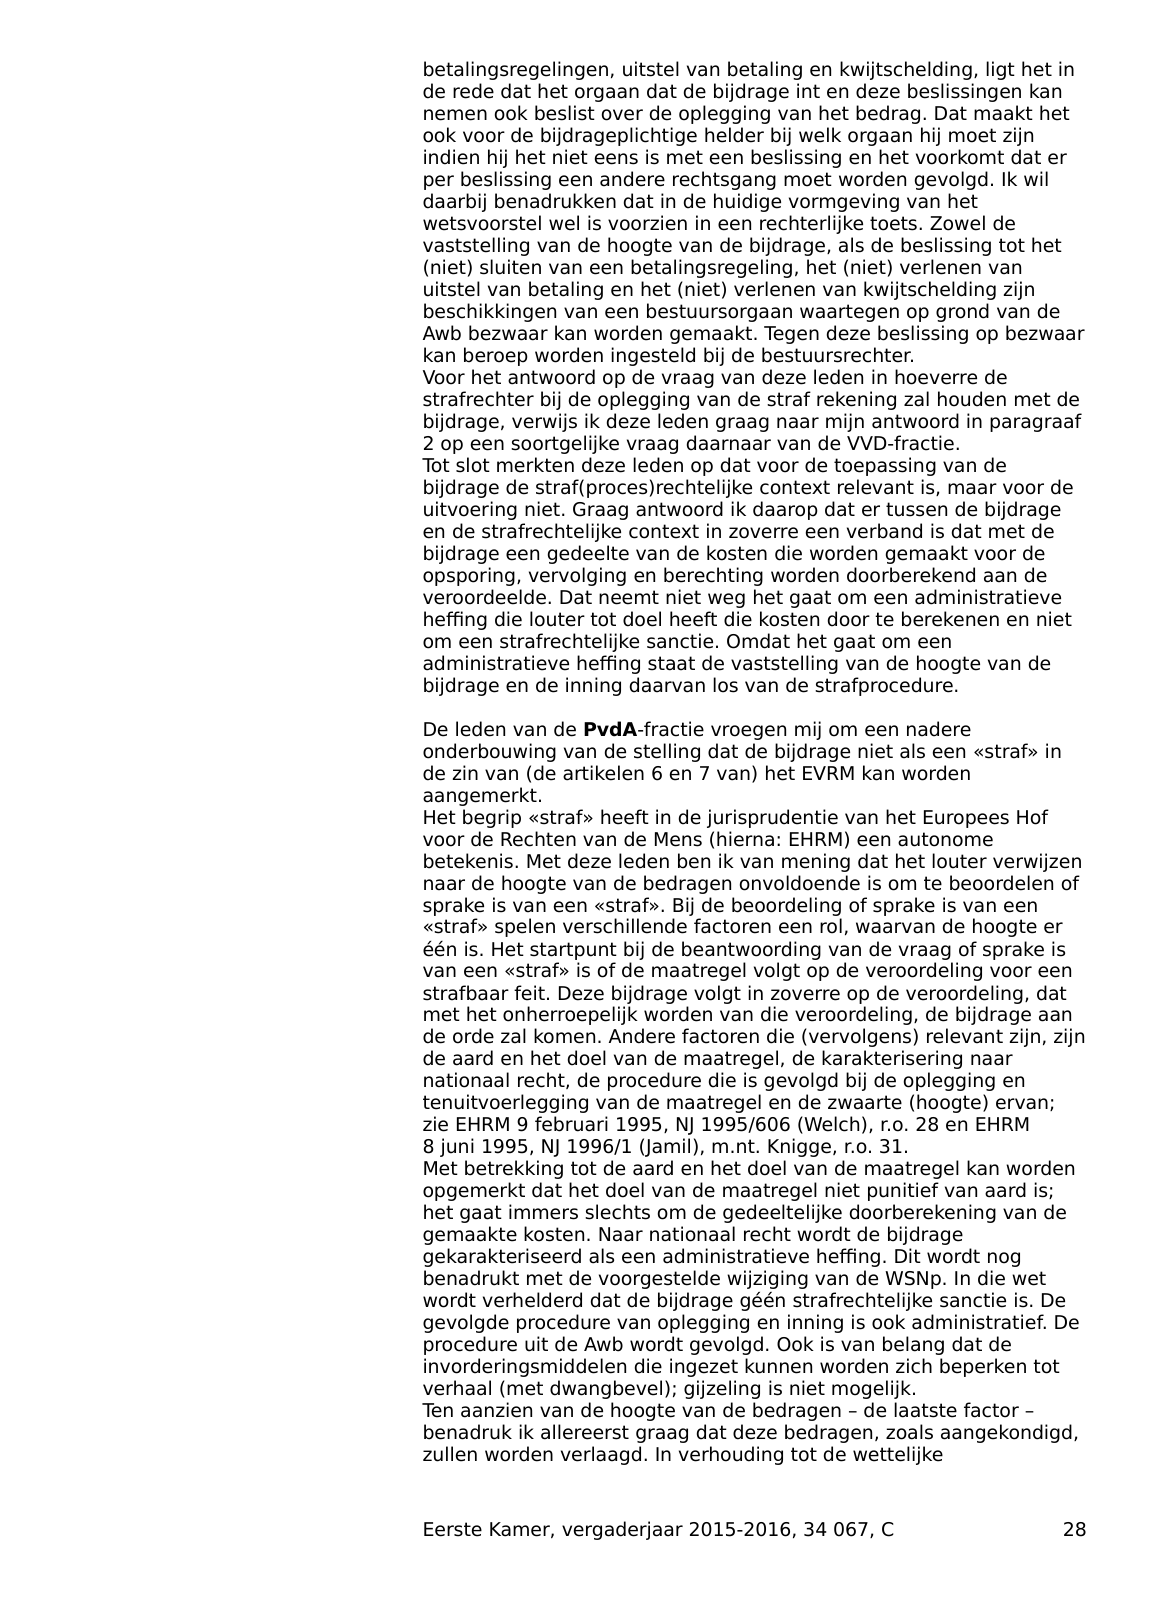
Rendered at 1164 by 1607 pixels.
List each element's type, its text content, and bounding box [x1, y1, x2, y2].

text Met betrekking tot de aard en het doel van de maatregel kan worden opgemerkt dat het doel van de maatregel niet punitief van aard is; het gaat immers slechts om de gedeeltelijke doorberekening van de gemaakte kosten. Naar nationaal recht wordt de bijdrage gekarakteriseerd als een administratieve heffing. Dit wordt nog benadrukt met de voorgestelde wijziging van de WSNp. In die wet wordt verhelderd dat de bijdrage géén strafrechtelijke sanctie is. De gevolgde procedure van oplegging en inning is ook administratief. De procedure uit de Awb wordt gevolgd. Ook is van belang dat de invorderingsmiddelen die ingezet kunnen worden zich beperken tot verhaal (met dwangbevel); gijzeling is niet mogelijk. [422, 1158, 1087, 1400]
text Voor het antwoord op de vraag van deze leden in hoeverre de strafrechter bij de oplegging van de straf rekening zal houden met de bijdrage, verwijs ik deze leden graag naar mijn antwoord in paragraaf 2 op een soortgelijke vraag daarnaar van de VVD-fractie. [422, 367, 1087, 455]
text Het begrip «straf» heeft in de jurisprudentie van het Europees Hof voor de Rechten van de Mens (hierna: EHRM) een autonome betekenis. Met deze leden ben ik van mening dat het louter verwijzen naar de hoogte van de bedragen onvoldoende is om te beoordelen of sprake is van een «straf». Bij de beoordeling of sprake is van een «straf» spelen verschillende factoren een rol, waarvan de hoogte er één is. Het startpunt bij de beantwoording van de vraag of sprake is van een «straf» is of de maatregel volgt op de veroordeling voor een strafbaar feit. Deze bijdrage volgt in zoverre op de veroordeling, dat met het onherroepelijk worden van die veroordeling, de bijdrage aan de orde zal komen. Andere factoren die (vervolgens) relevant zijn, zijn de aard en het doel van de maatregel, de karakterisering naar nationaal recht, de procedure die is gevolgd bij de oplegging en tenuitvoerlegging van de maatregel en de zwaarte (hoogte) ervan; zie EHRM 9 februari 1995, NJ 1995/606 (Welch), r.o. 28 en EHRM 8 juni 1995, NJ 1996/1 (Jamil), m.nt. Knigge, r.o. 31. [422, 807, 1087, 1158]
text De leden van de PvdA-fractie vroegen mij om een nadere onderbouwing van de stelling dat de bijdrage niet als een «straf» in de zin van (de artikelen 6 en 7 van) het EVRM kan worden aangemerkt. [422, 719, 1087, 807]
text Ten aanzien van de hoogte van de bedragen – de laatste factor – benadruk ik allereerst graag dat deze bedragen, zoals aangekondigd, zullen worden verlaagd. In verhouding tot de wettelijke [422, 1400, 1087, 1466]
text Tot slot merkten deze leden op dat voor de toepassing van de bijdrage de straf(proces)rechtelijke context relevant is, maar voor de uitvoering niet. Graag antwoord ik daarop dat er tussen de bijdrage en de strafrechtelijke context in zoverre een verband is dat met de bijdrage een gedeelte van de kosten die worden gemaakt voor de opsporing, vervolging en berechting worden doorberekend aan de veroordeelde. Dat neemt niet weg het gaat om een administratieve heffing die louter tot doel heeft die kosten door te berekenen en niet om een strafrechtelijke sanctie. Omdat het gaat om een administratieve heffing staat de vaststelling van de hoogte van de bijdrage en de inning daarvan los van de strafprocedure. [422, 455, 1087, 696]
text betalingsregelingen, uitstel van betaling en kwijtschelding, ligt het in de rede dat het orgaan dat de bijdrage int en deze beslissingen kan nemen ook beslist over de oplegging van het bedrag. Dat maakt het ook voor de bijdrageplichtige helder bij welk orgaan hij moet zijn indien hij het niet eens is met een beslissing en het voorkomt dat er per beslissing een andere rechtsgang moet worden gevolgd. Ik wil daarbij benadrukken dat in de huidige vormgeving van het wetsvoorstel wel is voorzien in een rechterlijke toets. Zowel de vaststelling van de hoogte van de bijdrage, als de beslissing tot het (niet) sluiten van een betalingsregeling, het (niet) verlenen van uitstel van betaling en het (niet) verlenen van kwijtschelding zijn beschikkingen van een bestuursorgaan waartegen op grond van de Awb bezwaar kan worden gemaakt. Tegen deze beslissing op bezwaar kan beroep worden ingesteld bij de bestuursrechter. [422, 59, 1087, 367]
